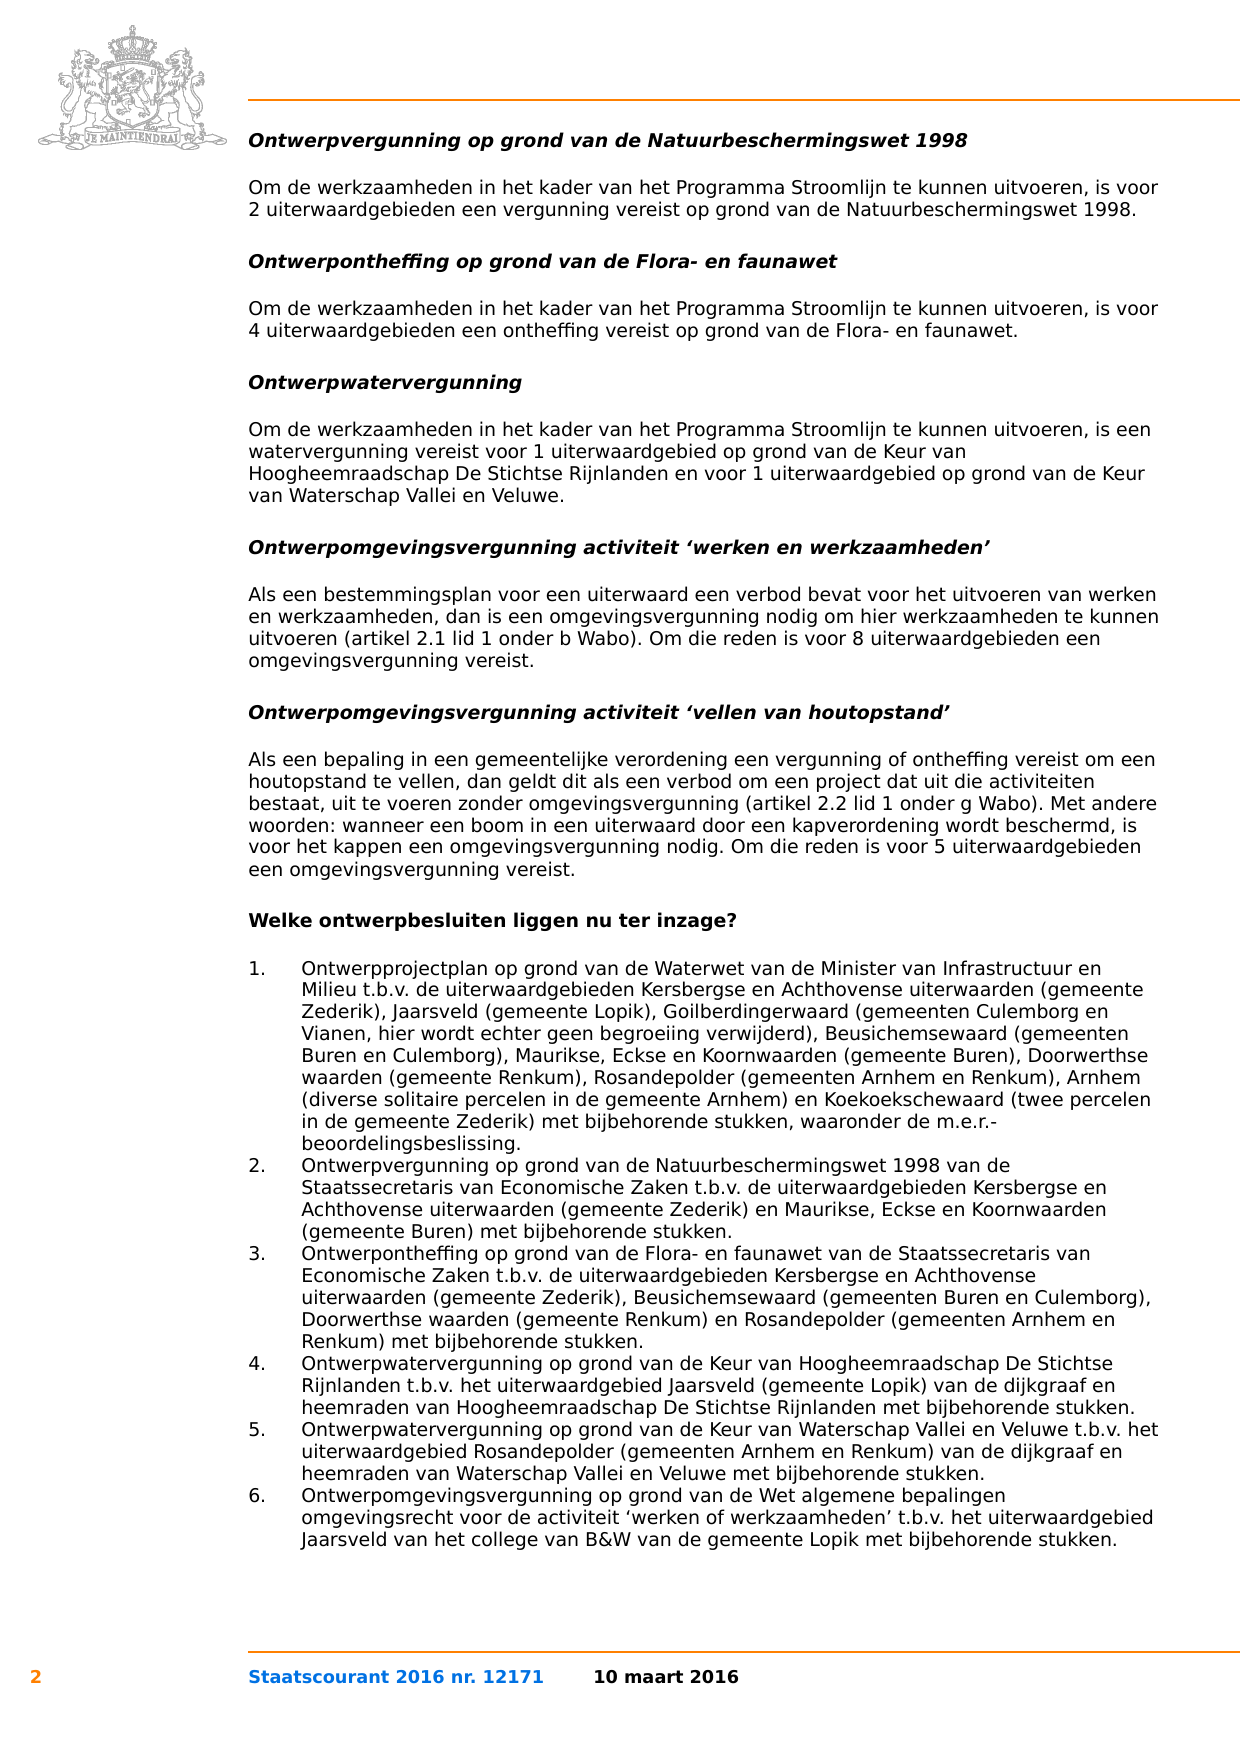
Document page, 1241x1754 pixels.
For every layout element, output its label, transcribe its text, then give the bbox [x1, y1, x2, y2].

text 2. Ontwerpvergunning op grond van de Natuurbeschermingswet 1998 van de Staatssecretaris van Economische Zaken t.b.v. de uiterwaardgebieden Kersbergse en Achthovense uiterwaarden (gemeente Zederik) en Maurikse, Eckse en Koornwaarden (gemeente Buren) met bijbehorende stukken. [248, 1155, 1163, 1243]
subtitle Ontwerpvergunning op grond van de Natuurbeschermingswet 1998 [248, 130, 1163, 152]
subtitle Ontwerpomgevingsvergunning activiteit ‘vellen van houtopstand’ [248, 702, 1163, 723]
text Als een bepaling in een gemeentelijke verordening een vergunning of ontheffing vereist om een houtopstand te vellen, dan geldt dit als een verbod om een project dat uit die activiteiten bestaat, uit te voeren zonder omgevingsvergunning (artikel 2.2 lid 1 onder g Wabo). Met andere woorden: wanneer een boom in een uiterwaard door een kapverordening wordt beschermd, is voor het kappen een omgevingsvergunning nodig. Om die reden is voor 5 uiterwaardgebieden een omgevingsvergunning vereist. [248, 748, 1163, 880]
subtitle Ontwerpomgevingsvergunning activiteit ‘werken en werkzaamheden’ [248, 537, 1163, 559]
text 5. Ontwerpwatervergunning op grond van de Keur van Waterschap Vallei en Veluwe t.b.v. het uiterwaardgebied Rosandepolder (gemeenten Arnhem en Renkum) van de dijkgraaf en heemraden van Waterschap Vallei en Veluwe met bijbehorende stukken. [248, 1419, 1163, 1485]
text 3. Ontwerpontheffing op grond van de Flora- en faunawet van de Staatssecretaris van Economische Zaken t.b.v. de uiterwaardgebieden Kersbergse en Achthovense uiterwaarden (gemeente Zederik), Beusichemsewaard (gemeenten Buren en Culemborg), Doorwerthse waarden (gemeente Renkum) en Rosandepolder (gemeenten Arnhem en Renkum) met bijbehorende stukken. [248, 1243, 1163, 1353]
subtitle Welke ontwerpbesluiten liggen nu ter inzage? [248, 910, 1163, 932]
text 1. Ontwerpprojectplan op grond van de Waterwet van de Minister van Infrastructuur en Milieu t.b.v. de uiterwaardgebieden Kersbergse en Achthovense uiterwaarden (gemeente Zederik), Jaarsveld (gemeente Lopik), Goilberdingerwaard (gemeenten Culemborg en Vianen, hier wordt echter geen begroeiing verwijderd), Beusichemsewaard (gemeenten Buren en Culemborg), Maurikse, Eckse en Koornwaarden (gemeente Buren), Doorwerthse waarden (gemeente Renkum), Rosandepolder (gemeenten Arnhem en Renkum), Arnhem (diverse solitaire percelen in de gemeente Arnhem) en Koekoekschewaard (twee percelen in de gemeente Zederik) met bijbehorende stukken, waaronder de m.e.r.-beoordelingsbeslissing. [248, 957, 1163, 1155]
text 4. Ontwerpwatervergunning op grond van de Keur van Hoogheemraadschap De Stichtse Rijnlanden t.b.v. het uiterwaardgebied Jaarsveld (gemeente Lopik) van de dijkgraaf en heemraden van Hoogheemraadschap De Stichtse Rijnlanden met bijbehorende stukken. [248, 1353, 1163, 1419]
subtitle Ontwerpontheffing op grond van de Flora- en faunawet [248, 251, 1163, 273]
text Om de werkzaamheden in het kader van het Programma Stroomlijn te kunnen uitvoeren, is een watervergunning vereist voor 1 uiterwaardgebied op grond van de Keur van Hoogheemraadschap De Stichtse Rijnlanden en voor 1 uiterwaardgebied op grond van de Keur van Waterschap Vallei en Veluwe. [248, 419, 1163, 507]
text Om de werkzaamheden in het kader van het Programma Stroomlijn te kunnen uitvoeren, is voor 4 uiterwaardgebieden een ontheffing vereist op grond van de Flora- en faunawet. [248, 298, 1163, 342]
subtitle Ontwerpwatervergunning [248, 372, 1163, 394]
text 6. Ontwerpomgevingsvergunning op grond van de Wet algemene bepalingen omgevingsrecht voor de activiteit ‘werken of werkzaamheden’ t.b.v. het uiterwaardgebied Jaarsveld van het college van B&W van de gemeente Lopik met bijbehorende stukken. [248, 1485, 1163, 1551]
picture [38, 25, 227, 150]
text Om de werkzaamheden in het kader van het Programma Stroomlijn te kunnen uitvoeren, is voor 2 uiterwaardgebieden een vergunning vereist op grond van de Natuurbeschermingswet 1998. [248, 177, 1163, 221]
text Als een bestemmingsplan voor een uiterwaard een verbod bevat voor het uitvoeren van werken en werkzaamheden, dan is een omgevingsvergunning nodig om hier werkzaamheden te kunnen uitvoeren (artikel 2.1 lid 1 onder b Wabo). Om die reden is voor 8 uiterwaardgebieden een omgevingsvergunning vereist. [248, 584, 1163, 672]
